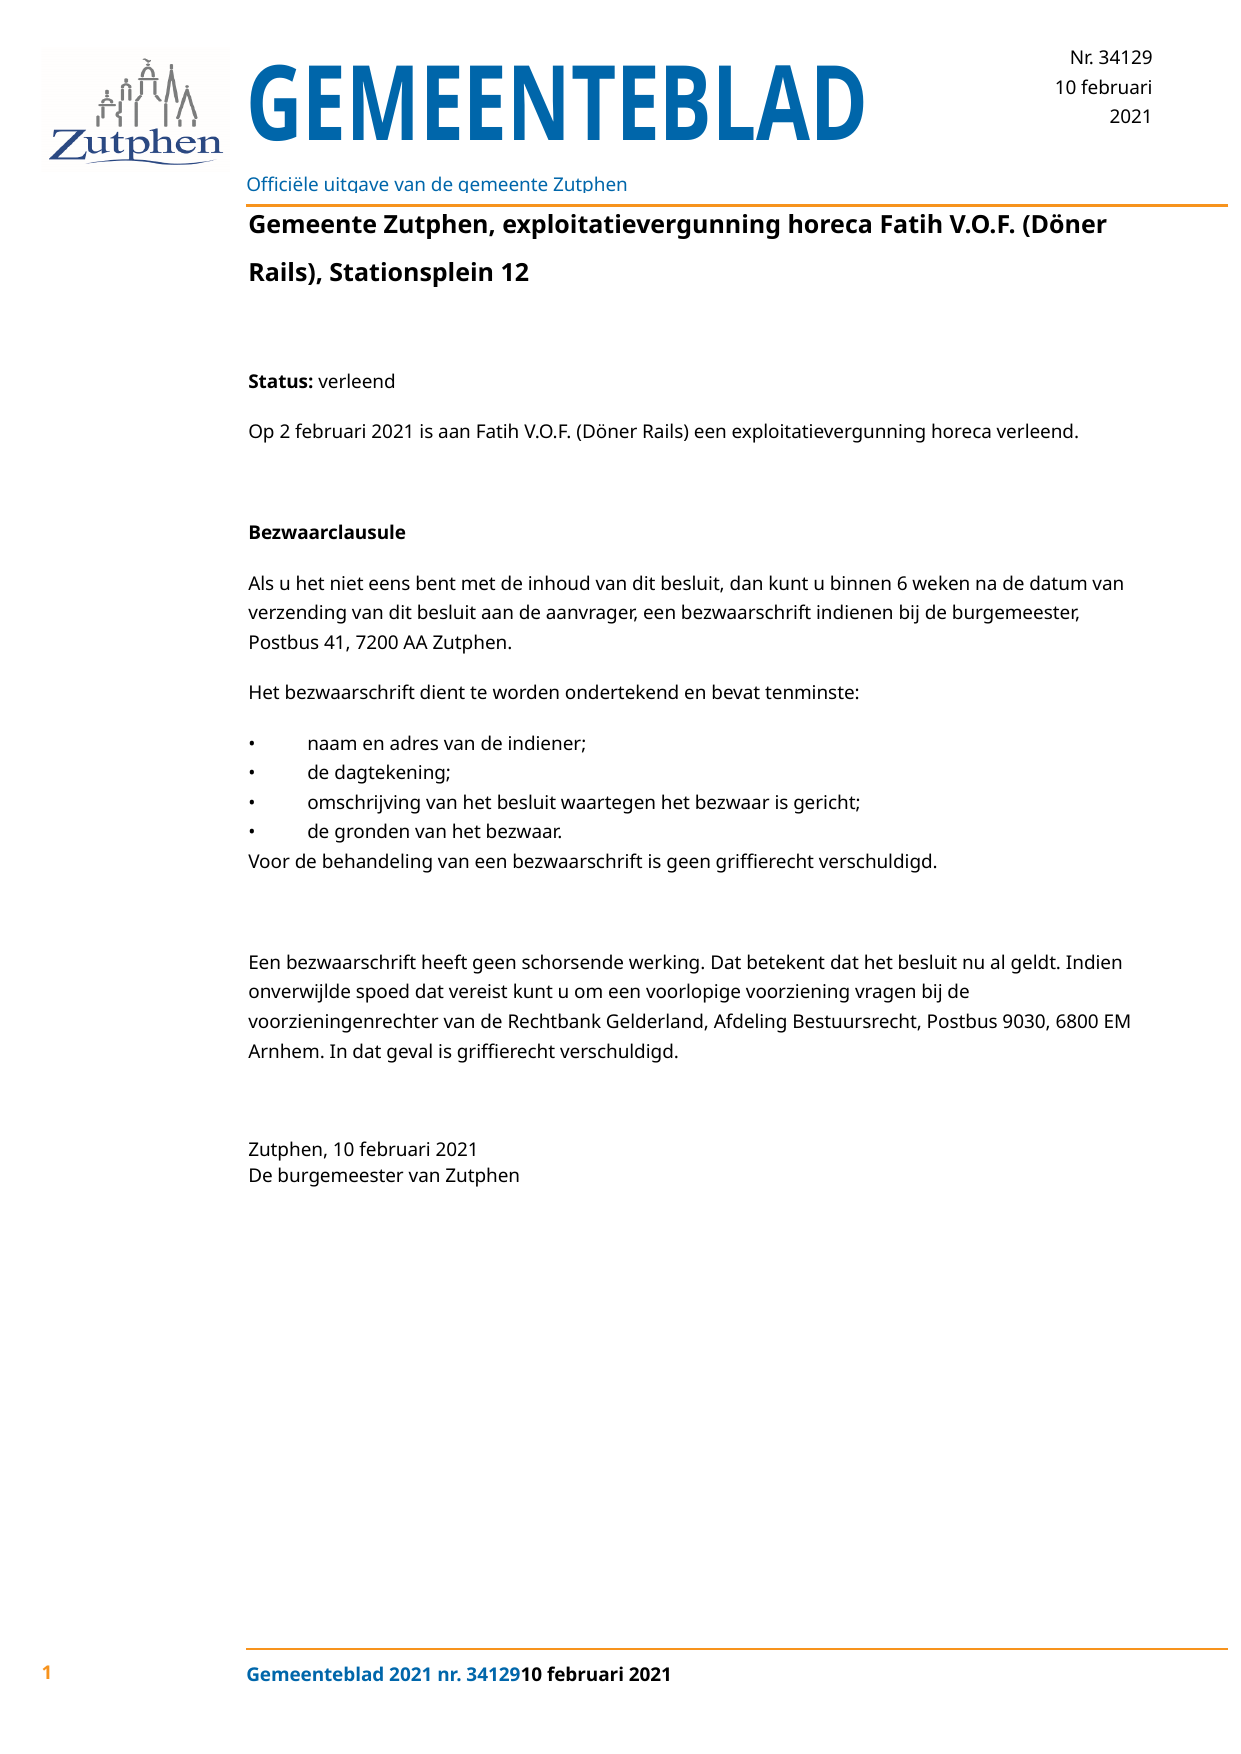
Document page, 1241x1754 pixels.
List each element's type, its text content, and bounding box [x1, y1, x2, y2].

list de dagtekening; [248, 759, 1152, 785]
text Op 2 februari 2021 is aan Fatih V.O.F. (Döner Rails) een exploitatievergunning horeca verleend. [248, 419, 1152, 444]
text Bezwaarclausule [248, 519, 1152, 545]
text De burgemeester van Zutphen [248, 1162, 1152, 1188]
text Zutphen, 10 februari 2021 [248, 1136, 1152, 1162]
list de gronden van het bezwaar. [248, 819, 1152, 844]
text Het bezwaarschrift dient te worden ondertekend en bevat tenminste: [248, 679, 1152, 705]
text Status: verleend [248, 368, 1152, 394]
text Als u het niet eens bent met de inhoud van dit besluit, dan kunt u binnen 6 weken na de datum van verzending van dit besluit aan de aanvrager, een bezwaarschrift indienen bij de burgemeester, Postbus 41, 7200 AA Zutphen. [248, 570, 1152, 655]
text Voor de behandeling van een bezwaarschrift is geen griffierecht verschuldigd. [248, 848, 1152, 874]
list omschrijving van het besluit waartegen het bezwaar is gericht; [248, 789, 1152, 815]
text Een bezwaarschrift heeft geen schorsende werking. Dat betekent dat het besluit nu al geldt. Indien onverwijlde spoed dat vereist kunt u om een voorlopige voorziening vragen bij de voorzieningenrechter van de Rechtbank Gelderland, Afdeling Bestuursrecht, Postbus 9030, 6800 EM Arnhem. In dat geval is griffierecht verschuldigd. [248, 949, 1152, 1064]
text Gemeente Zutphen, exploitatievergunning horeca Fatih V.O.F. (Döner Rails), Stationsplein 12 [248, 207, 1152, 288]
list naam en adres van de indiener; [248, 730, 1152, 756]
picture [41, 47, 231, 172]
